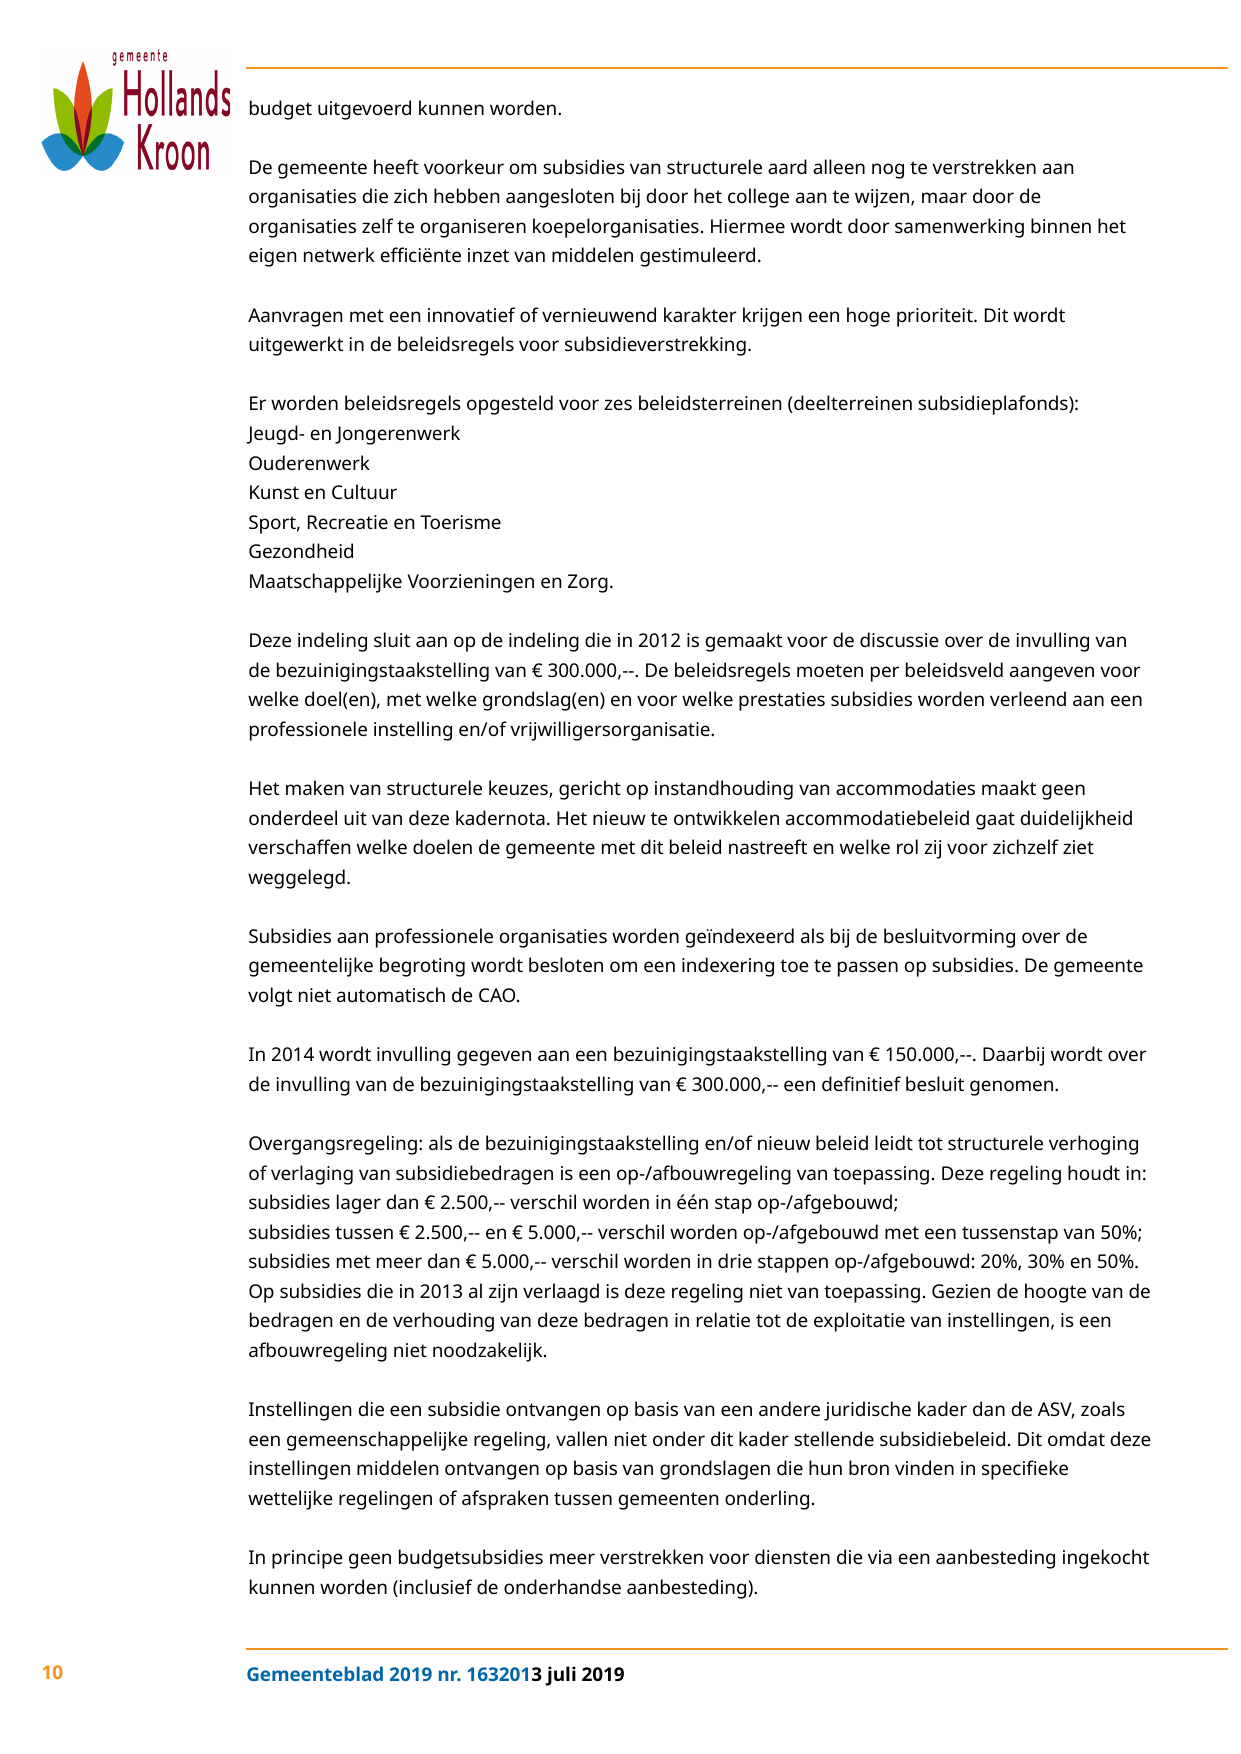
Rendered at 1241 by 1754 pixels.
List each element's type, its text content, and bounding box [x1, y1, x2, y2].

text In 2014 wordt invulling gegeven aan een bezuinigingstaakstelling van € 150.000,--. Daarbij wordt over de invulling van de bezuinigingstaakstelling van € 300.000,-- een definitief besluit genomen. [248, 1041, 1152, 1097]
text subsidies tussen € 2.500,-- en € 5.000,-- verschil worden op-/afgebouwd met een tussenstap van 50%; [248, 1219, 1152, 1245]
text subsidies lager dan € 2.500,-- verschil worden in één stap op-/afgebouwd; [248, 1189, 1152, 1215]
text Gezondheid [248, 538, 1152, 564]
text Ouderenwerk [248, 450, 1152, 476]
text De gemeente heeft voorkeur om subsidies van structurele aard alleen nog te verstrekken aan organisaties die zich hebben aangesloten bij door het college aan te wijzen, maar door de organisaties zelf te organiseren koepelorganisaties. Hiermee wordt door samenwerking binnen het eigen netwerk efficiënte inzet van middelen gestimuleerd. [248, 154, 1152, 268]
text Kunst en Cultuur [248, 479, 1152, 505]
text budget uitgevoerd kunnen worden. [248, 95, 1152, 121]
picture [41, 47, 231, 172]
text In principe geen budgetsubsidies meer verstrekken voor diensten die via een aanbesteding ingekocht kunnen worden (inclusief de onderhandse aanbesteding). [248, 1544, 1152, 1600]
text Jeugd- en Jongerenwerk [248, 420, 1152, 446]
text Het maken van structurele keuzes, gericht op instandhouding van accommodaties maakt geen onderdeel uit van deze kadernota. Het nieuw te ontwikkelen accommodatiebeleid gaat duidelijkheid verschaffen welke doelen de gemeente met dit beleid nastreeft en welke rol zij voor zichzelf ziet weggelegd. [248, 775, 1152, 890]
text Deze indeling sluit aan op de indeling die in 2012 is gemaakt voor de discussie over de invulling van de bezuinigingstaakstelling van € 300.000,--. De beleidsregels moeten per beleidsveld aangeven voor welke doel(en), met welke grondslag(en) en voor welke prestaties subsidies worden verleend aan een professionele instelling en/of vrijwilligersorganisatie. [248, 627, 1152, 742]
text Overgangsregeling: als de bezuinigingstaakstelling en/of nieuw beleid leidt tot structurele verhoging of verlaging van subsidiebedragen is een op-/afbouwregeling van toepassing. Deze regeling houdt in: [248, 1130, 1152, 1186]
text Op subsidies die in 2013 al zijn verlaagd is deze regeling niet van toepassing. Gezien de hoogte van de bedragen en de verhouding van deze bedragen in relatie tot de exploitatie van instellingen, is een afbouwregeling niet noodzakelijk. [248, 1278, 1152, 1363]
text subsidies met meer dan € 5.000,-- verschil worden in drie stappen op-/afgebouwd: 20%, 30% en 50%. [248, 1248, 1152, 1274]
text Sport, Recreatie en Toerisme [248, 509, 1152, 535]
text Instellingen die een subsidie ontvangen op basis van een andere juridische kader dan de ASV, zoals een gemeenschappelijke regeling, vallen niet onder dit kader stellende subsidiebeleid. Dit omdat deze instellingen middelen ontvangen op basis van grondslagen die hun bron vinden in specifieke wettelijke regelingen of afspraken tussen gemeenten onderling. [248, 1396, 1152, 1511]
text Subsidies aan professionele organisaties worden geïndexeerd als bij de besluitvorming over de gemeentelijke begroting wordt besloten om een indexering toe te passen op subsidies. De gemeente volgt niet automatisch de CAO. [248, 923, 1152, 1008]
text Maatschappelijke Voorzieningen en Zorg. [248, 568, 1152, 594]
text Er worden beleidsregels opgesteld voor zes beleidsterreinen (deelterreinen subsidieplafonds): [248, 391, 1152, 416]
text Aanvragen met een innovatief of vernieuwend karakter krijgen een hoge prioriteit. Dit wordt uitgewerkt in de beleidsregels voor subsidieverstrekking. [248, 302, 1152, 357]
